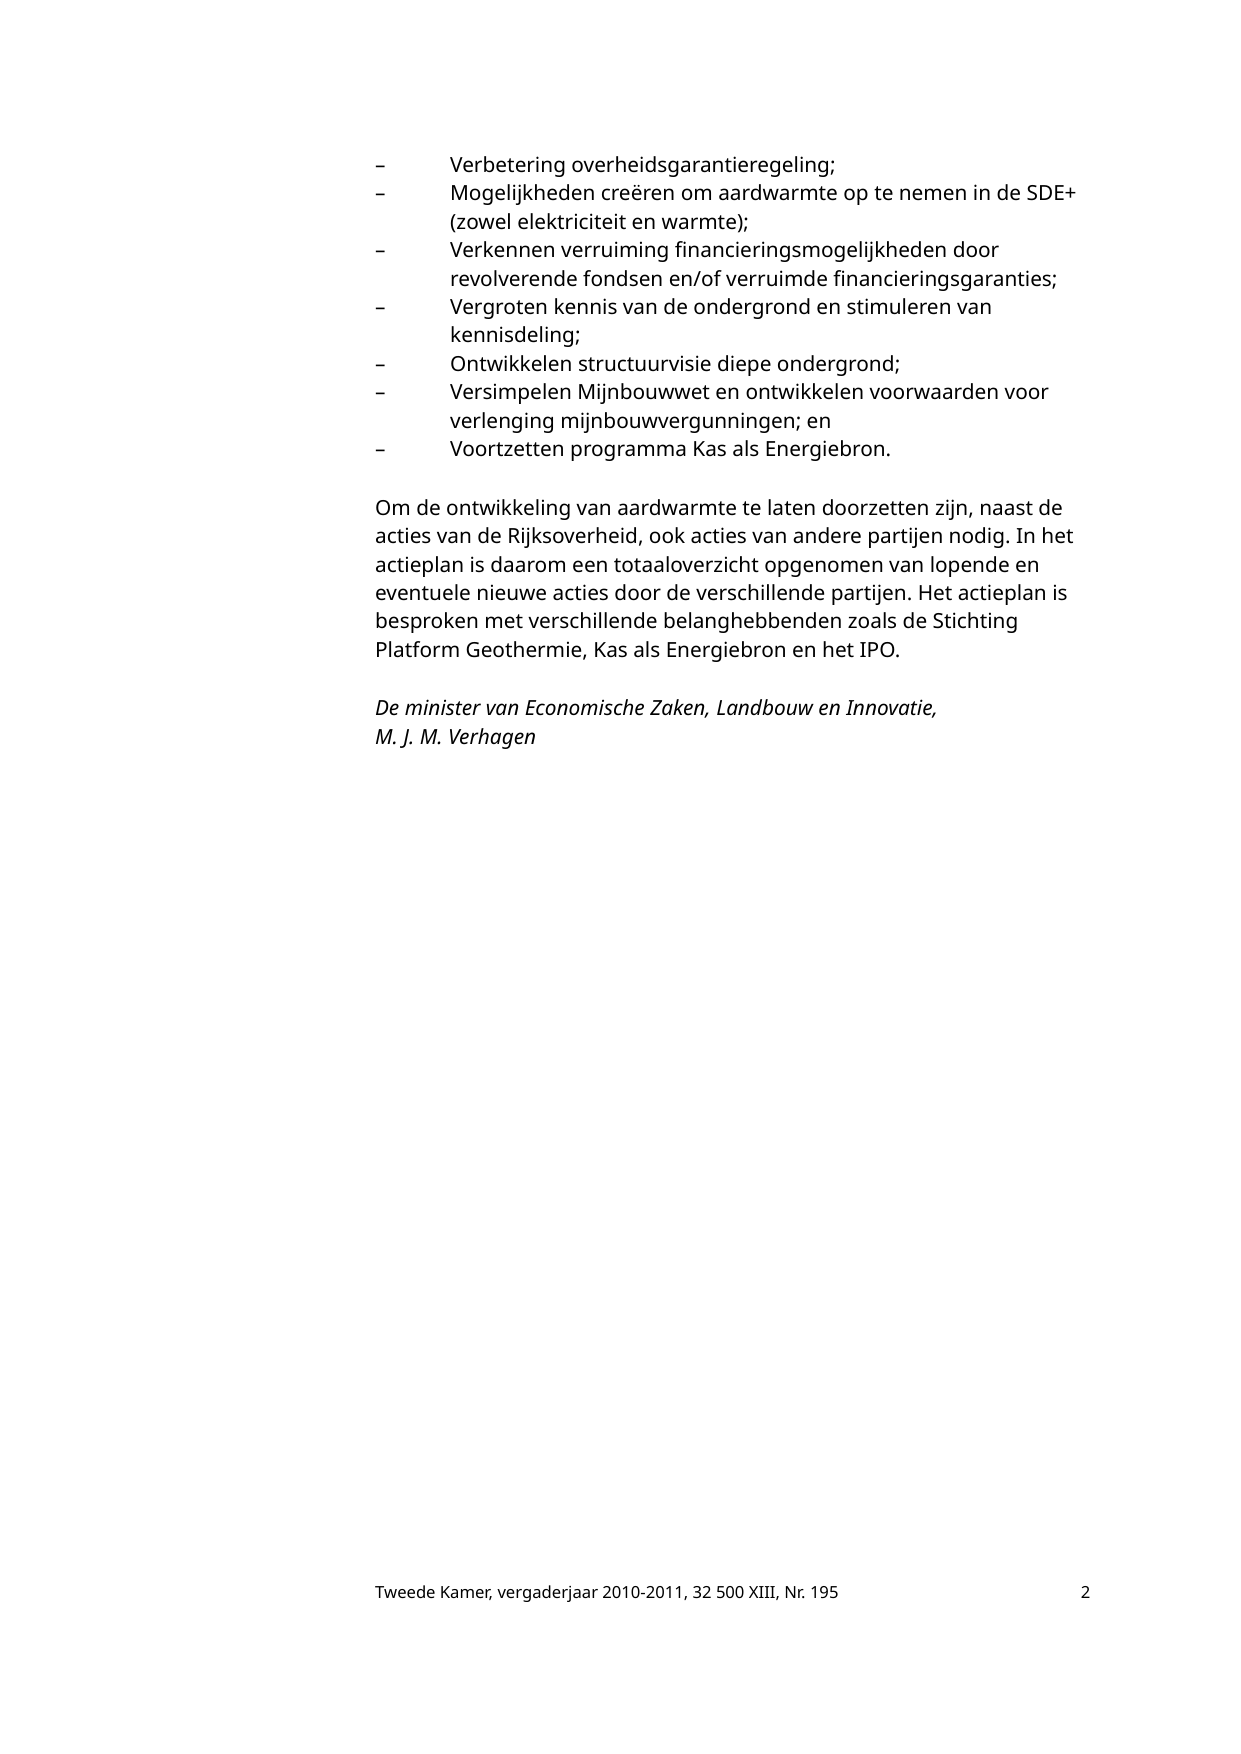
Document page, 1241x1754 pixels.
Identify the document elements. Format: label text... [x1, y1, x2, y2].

text M. J. M. Verhagen [375, 722, 1090, 750]
list Versimpelen Mijnbouwwet en ontwikkelen voorwaarden voor verlenging mijnbouwvergunningen; en [375, 377, 1090, 434]
list Verkennen verruiming financieringsmogelijkheden door revolverende fondsen en/of verruimde financieringsgaranties; [375, 235, 1090, 292]
list Mogelijkheden creëren om aardwarmte op te nemen in de SDE+ (zowel elektriciteit en warmte); [375, 178, 1090, 235]
list Ontwikkelen structuurvisie diepe ondergrond; [375, 349, 1090, 377]
list Voortzetten programma Kas als Energiebron. [375, 434, 1090, 463]
list Verbetering overheidsgarantieregeling; [375, 150, 1090, 178]
list Vergroten kennis van de ondergrond en stimuleren van kennisdeling; [375, 292, 1090, 349]
text De minister van Economische Zaken, Landbouw en Innovatie, [375, 693, 1090, 722]
text Om de ontwikkeling van aardwarmte te laten doorzetten zijn, naast de acties van de Rijksoverheid, ook acties van andere partijen nodig. In het actieplan is daarom een totaaloverzicht opgenomen van lopende en eventuele nieuwe acties door de verschillende partijen. Het actieplan is besproken met verschillende belanghebbenden zoals de Stichting Platform Geothermie, Kas als Energiebron en het IPO. [375, 493, 1090, 663]
